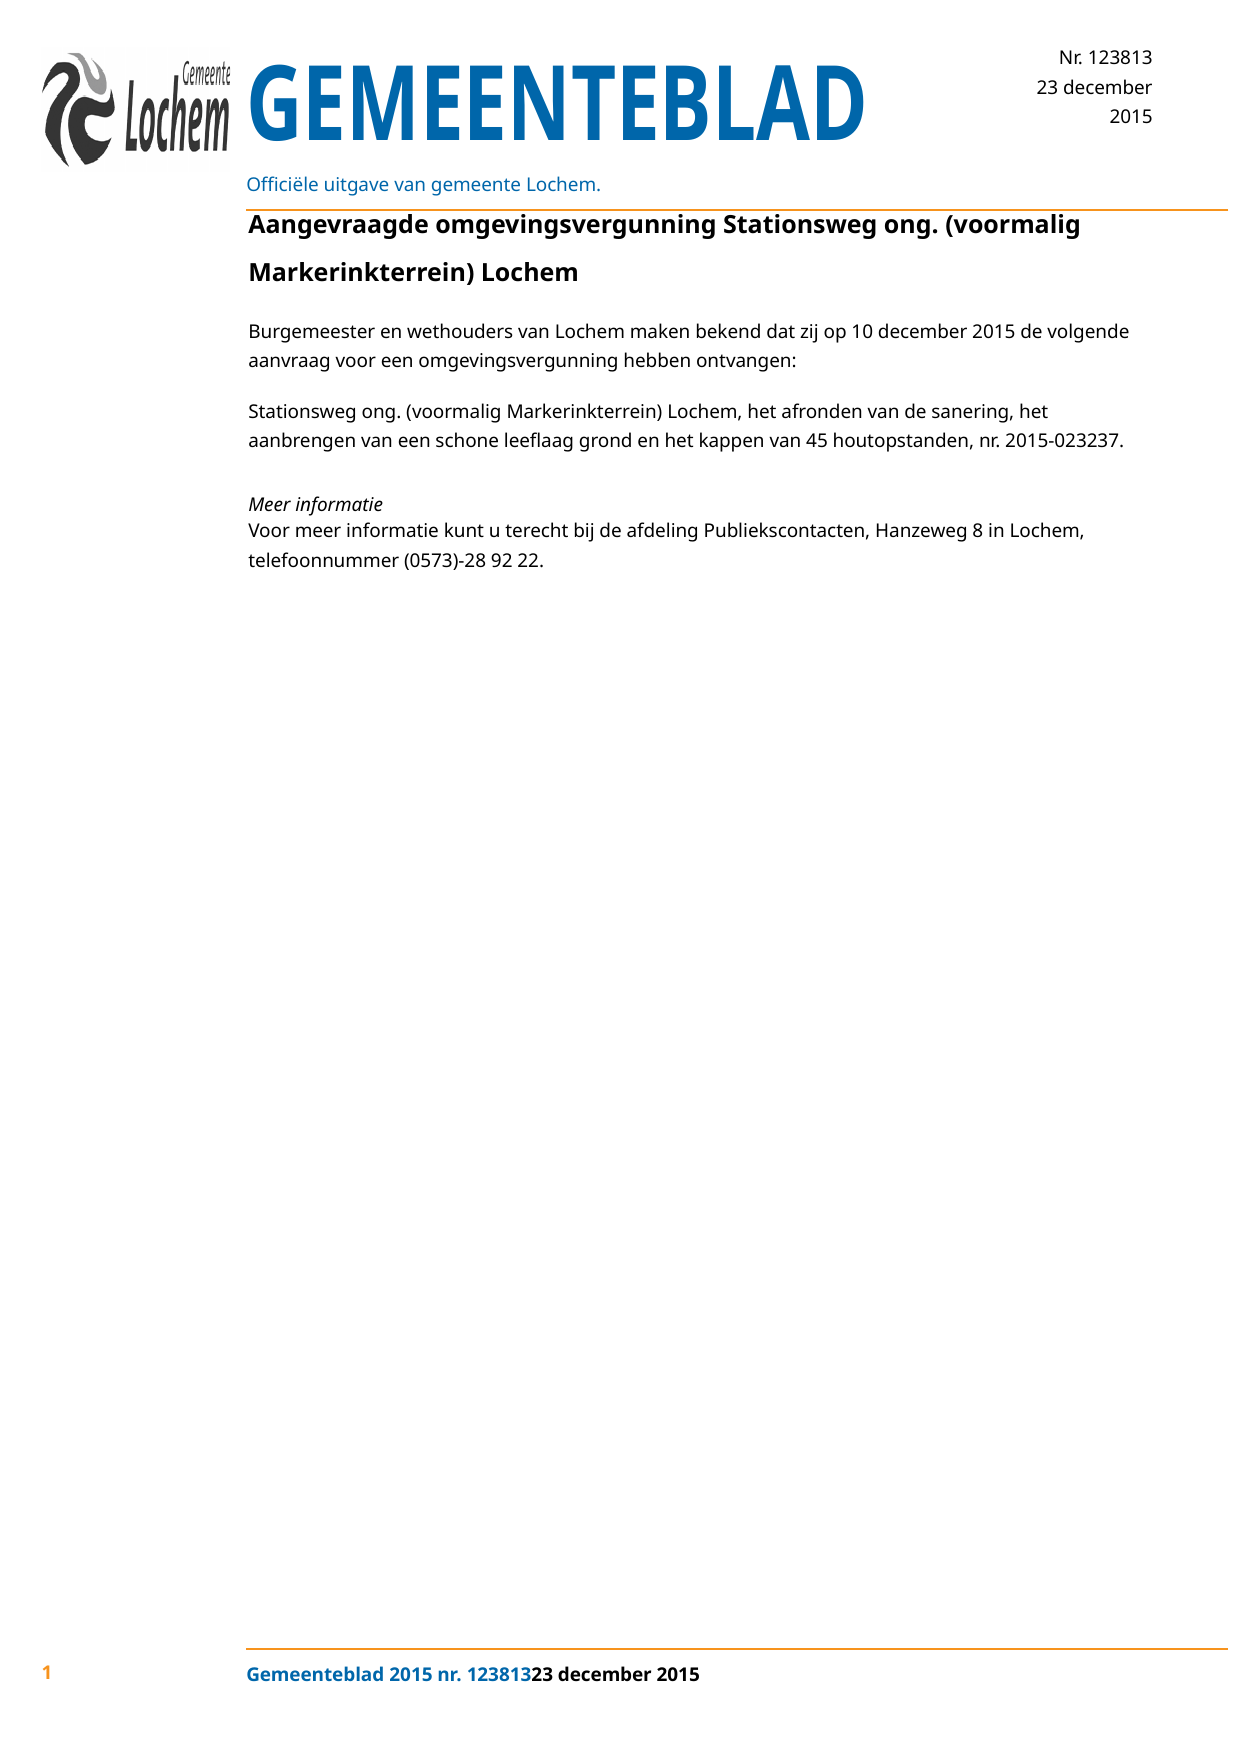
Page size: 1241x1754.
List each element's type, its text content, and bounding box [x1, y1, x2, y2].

text Voor meer informatie kunt u terecht bij de afdeling Publiekscontacten, Hanzeweg 8 in Lochem, telefoonnummer (0573)-28 92 22. [248, 517, 1152, 572]
text Stationsweg ong. (voormalig Markerinkterrein) Lochem, het afronden van de sanering, het aanbrengen van een schone leeflaag grond en het kappen van 45 houtopstanden, nr. 2015-023237. [248, 398, 1152, 453]
text Burgemeester en wethouders van Lochem maken bekend dat zij op 10 december 2015 de volgende aanvraag voor een omgevingsvergunning hebben ontvangen: [248, 318, 1152, 373]
text Aangevraagde omgevingsvergunning Stationsweg ong. (voormalig Markerinkterrein) Lochem [248, 211, 1152, 288]
picture [41, 47, 231, 172]
text Meer informatie [248, 491, 1152, 517]
